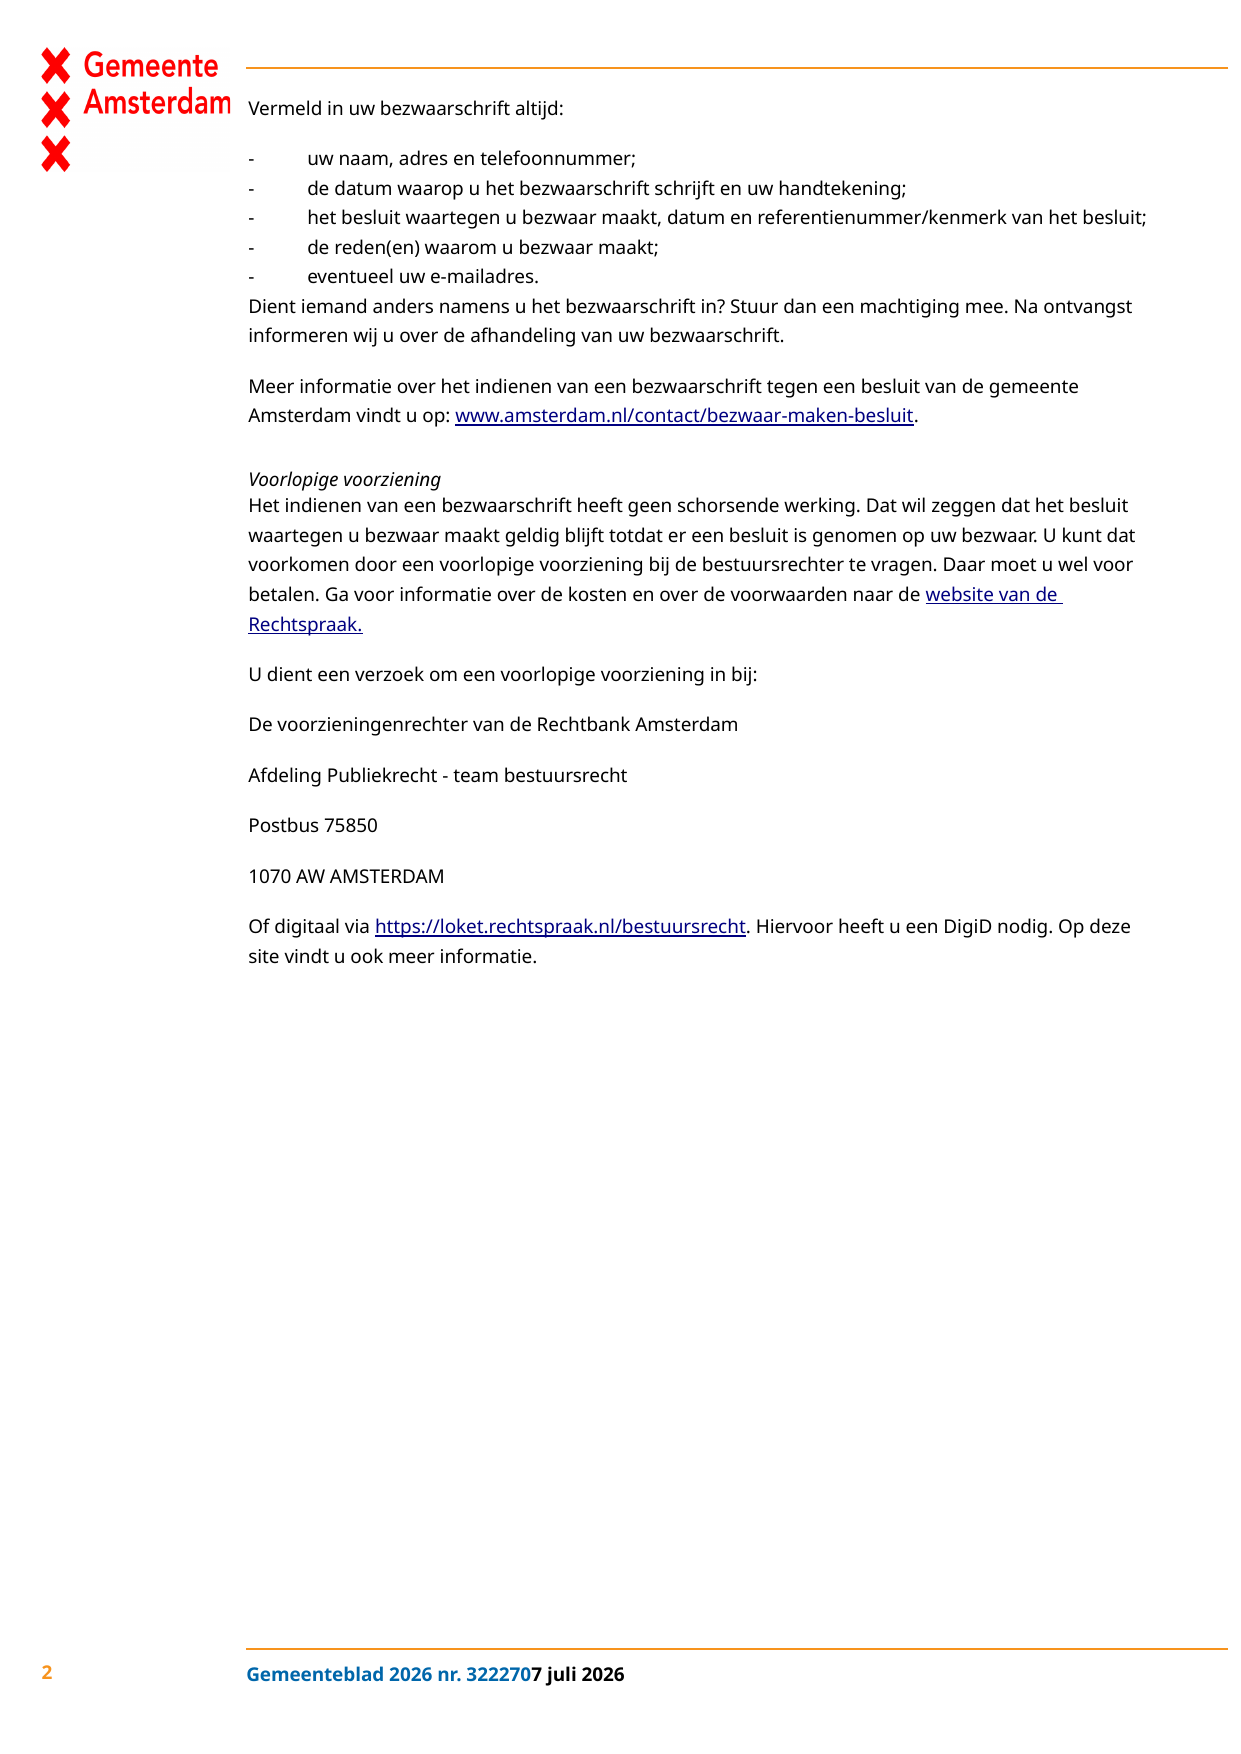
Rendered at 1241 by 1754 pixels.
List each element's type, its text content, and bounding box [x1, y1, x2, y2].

list de datum waarop u het bezwaarschrift schrijft en uw handtekening; [248, 175, 1152, 201]
text Vermeld in uw bezwaarschrift altijd: [248, 95, 1152, 121]
list het besluit waartegen u bezwaar maakt, datum en referentienummer/kenmerk van het besluit; [248, 204, 1152, 230]
text Voorlopige voorziening [248, 467, 1152, 492]
text Postbus 75850 [248, 812, 1152, 838]
text De voorzieningenrechter van de Rechtbank Amsterdam [248, 712, 1152, 737]
text 1070 AW AMSTERDAM [248, 863, 1152, 888]
list de reden(en) waarom u bezwaar maakt; [248, 234, 1152, 260]
picture [41, 47, 231, 172]
text Afdeling Publiekrecht - team bestuursrecht [248, 762, 1152, 788]
text Meer informatie over het indienen van een bezwaarschrift tegen een besluit van de gemeente Amsterdam vindt u op: www.amsterdam.nl/contact/bezwaar-maken-besluit. [248, 373, 1152, 428]
list uw naam, adres en telefoonnummer; [248, 145, 1152, 171]
text Het indienen van een bezwaarschrift heeft geen schorsende werking. Dat wil zeggen dat het besluit waartegen u bezwaar maakt geldig blijft totdat er een besluit is genomen op uw bezwaar. U kunt dat voorkomen door een voorlopige voorziening bij de bestuursrechter te vragen. Daar moet u wel voor betalen. Ga voor informatie over de kosten en over de voorwaarden naar de website van de Rechtspraak. [248, 492, 1152, 636]
text U dient een verzoek om een voorlopige voorziening in bij: [248, 661, 1152, 687]
text Dient iemand anders namens u het bezwaarschrift in? Stuur dan een machtiging mee. Na ontvangst informeren wij u over de afhandeling van uw bezwaarschrift. [248, 293, 1152, 348]
text Of digitaal via https://loket.rechtspraak.nl/bestuursrecht. Hiervoor heeft u een DigiD nodig. Op deze site vindt u ook meer informatie. [248, 913, 1152, 968]
list eventueel uw e-mailadres. [248, 263, 1152, 289]
